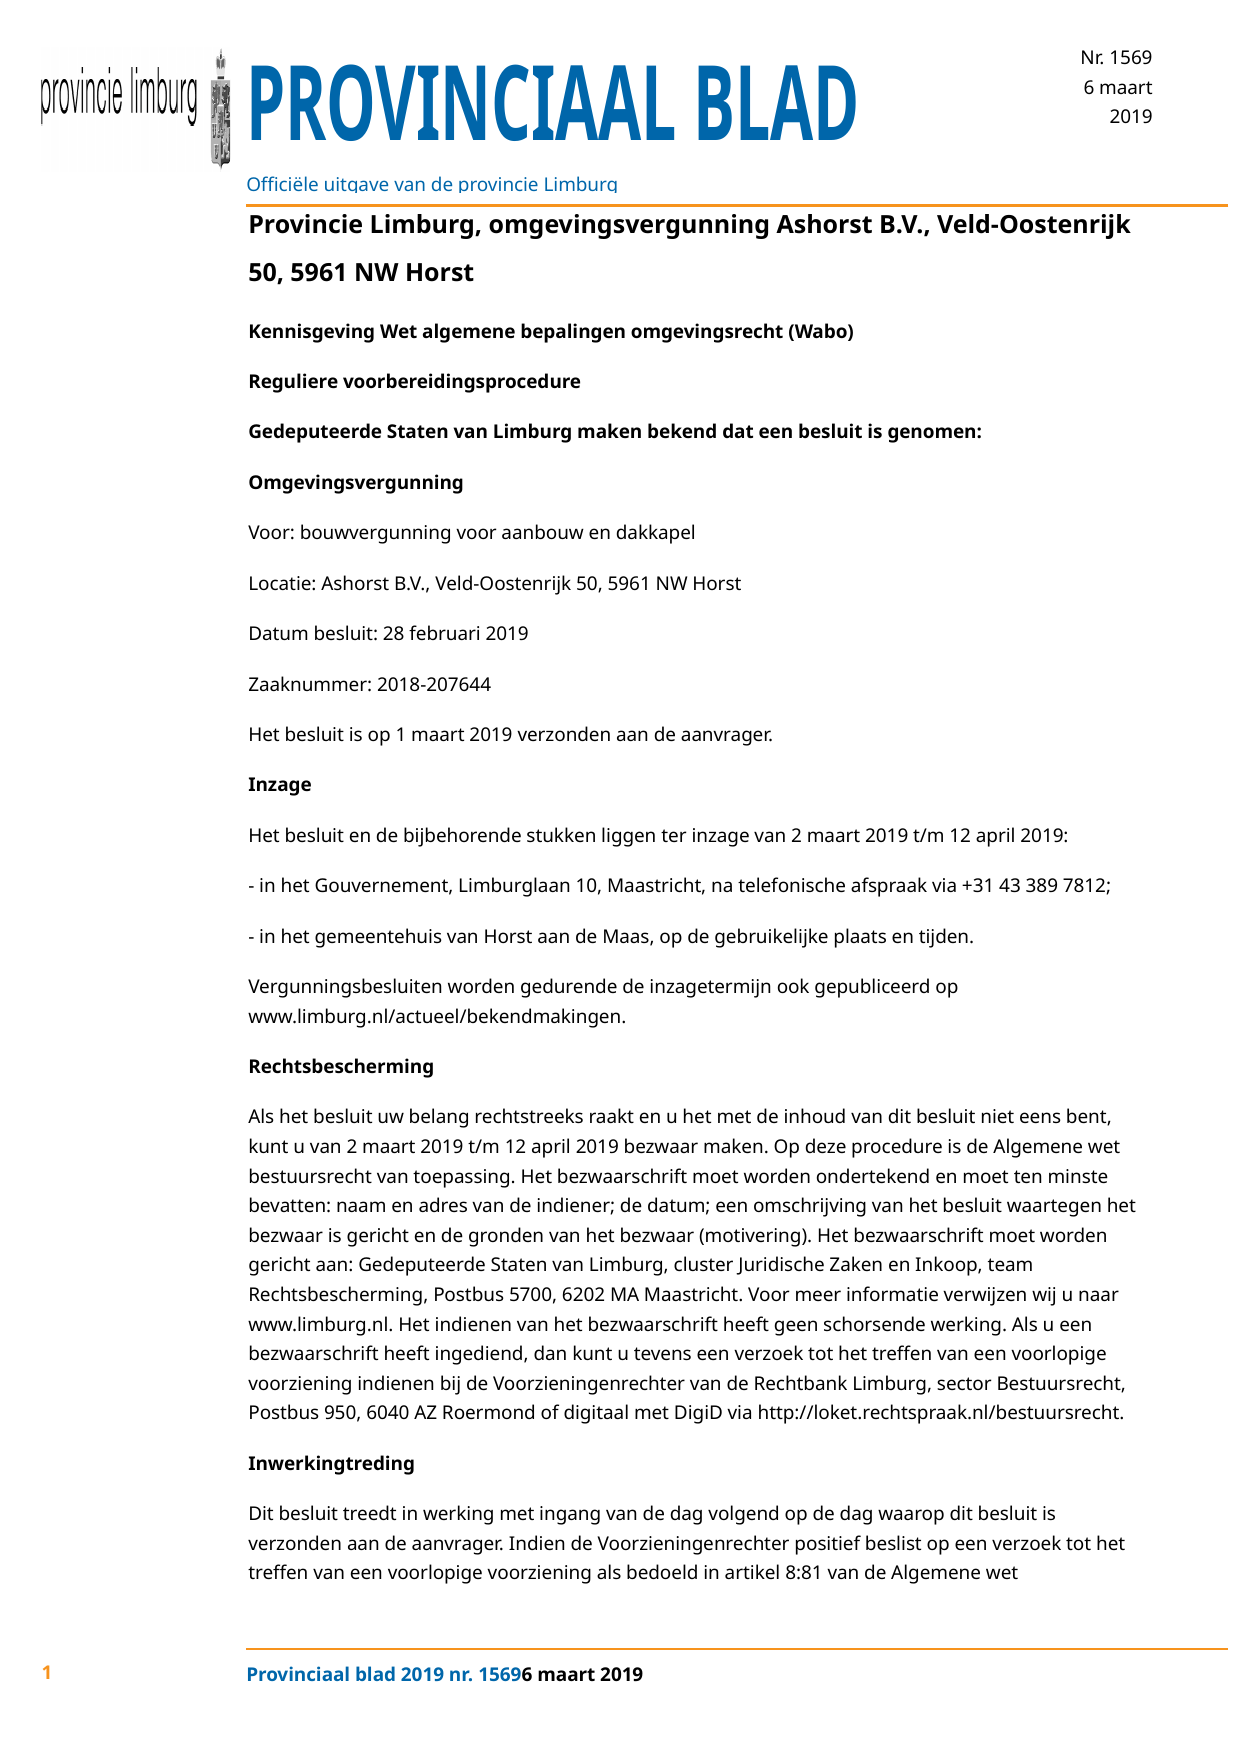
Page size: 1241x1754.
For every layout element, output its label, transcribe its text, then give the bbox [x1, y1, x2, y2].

text Inwerkingtreding [248, 1450, 1152, 1476]
picture [41, 47, 231, 172]
text Dit besluit treedt in werking met ingang van de dag volgend op de dag waarop dit besluit is verzonden aan de aanvrager. Indien de Voorzieningenrechter positief beslist op een verzoek tot het treffen van een voorlopige voorziening als bedoeld in artikel 8:81 van de Algemene wet [248, 1500, 1152, 1585]
text Het besluit is op 1 maart 2019 verzonden aan de aanvrager. [248, 721, 1152, 747]
text Inzage [248, 772, 1152, 797]
text Reguliere voorbereidingsprocedure [248, 368, 1152, 394]
text Als het besluit uw belang rechtstreeks raakt en u het met de inhoud van dit besluit niet eens bent, kunt u van 2 maart 2019 t/m 12 april 2019 bezwaar maken. Op deze procedure is de Algemene wet bestuursrecht van toepassing. Het bezwaarschrift moet worden ondertekend en moet ten minste bevatten: naam en adres van de indiener; de datum; een omschrijving van het besluit waartegen het bezwaar is gericht en de gronden van het bezwaar (motivering). Het bezwaarschrift moet worden gericht aan: Gedeputeerde Staten van Limburg, cluster Juridische Zaken en Inkoop, team Rechtsbescherming, Postbus 5700, 6202 MA Maastricht. Voor meer informatie verwijzen wij u naar www.limburg.nl. Het indienen van het bezwaarschrift heeft geen schorsende werking. Als u een bezwaarschrift heeft ingediend, dan kunt u tevens een verzoek tot het treffen van een voorlopige voorziening indienen bij de Voorzieningenrechter van de Rechtbank Limburg, sector Bestuursrecht, Postbus 950, 6040 AZ Roermond of digitaal met DigiD via http://loket.rechtspraak.nl/bestuursrecht. [248, 1104, 1152, 1425]
text Voor: bouwvergunning voor aanbouw en dakkapel [248, 519, 1152, 545]
text Het besluit en de bijbehorende stukken liggen ter inzage van 2 maart 2019 t/m 12 april 2019: [248, 822, 1152, 848]
text Locatie: Ashorst B.V., Veld-Oostenrijk 50, 5961 NW Horst [248, 570, 1152, 596]
text Gedeputeerde Staten van Limburg maken bekend dat een besluit is genomen: [248, 419, 1152, 444]
text Provincie Limburg, omgevingsvergunning Ashorst B.V., Veld-Oostenrijk 50, 5961 NW Horst [248, 207, 1152, 288]
text Kennisgeving Wet algemene bepalingen omgevingsrecht (Wabo) [248, 318, 1152, 344]
text Datum besluit: 28 februari 2019 [248, 620, 1152, 646]
text Rechtsbescherming [248, 1053, 1152, 1079]
text Vergunningsbesluiten worden gedurende de inzagetermijn ook gepubliceerd op www.limburg.nl/actueel/bekendmakingen. [248, 973, 1152, 1029]
text Zaaknummer: 2018-207644 [248, 671, 1152, 697]
text - in het Gouvernement, Limburglaan 10, Maastricht, na telefonische afspraak via +31 43 389 7812; [248, 872, 1152, 898]
text Omgevingsvergunning [248, 469, 1152, 495]
text - in het gemeentehuis van Horst aan de Maas, op de gebruikelijke plaats en tijden. [248, 923, 1152, 949]
